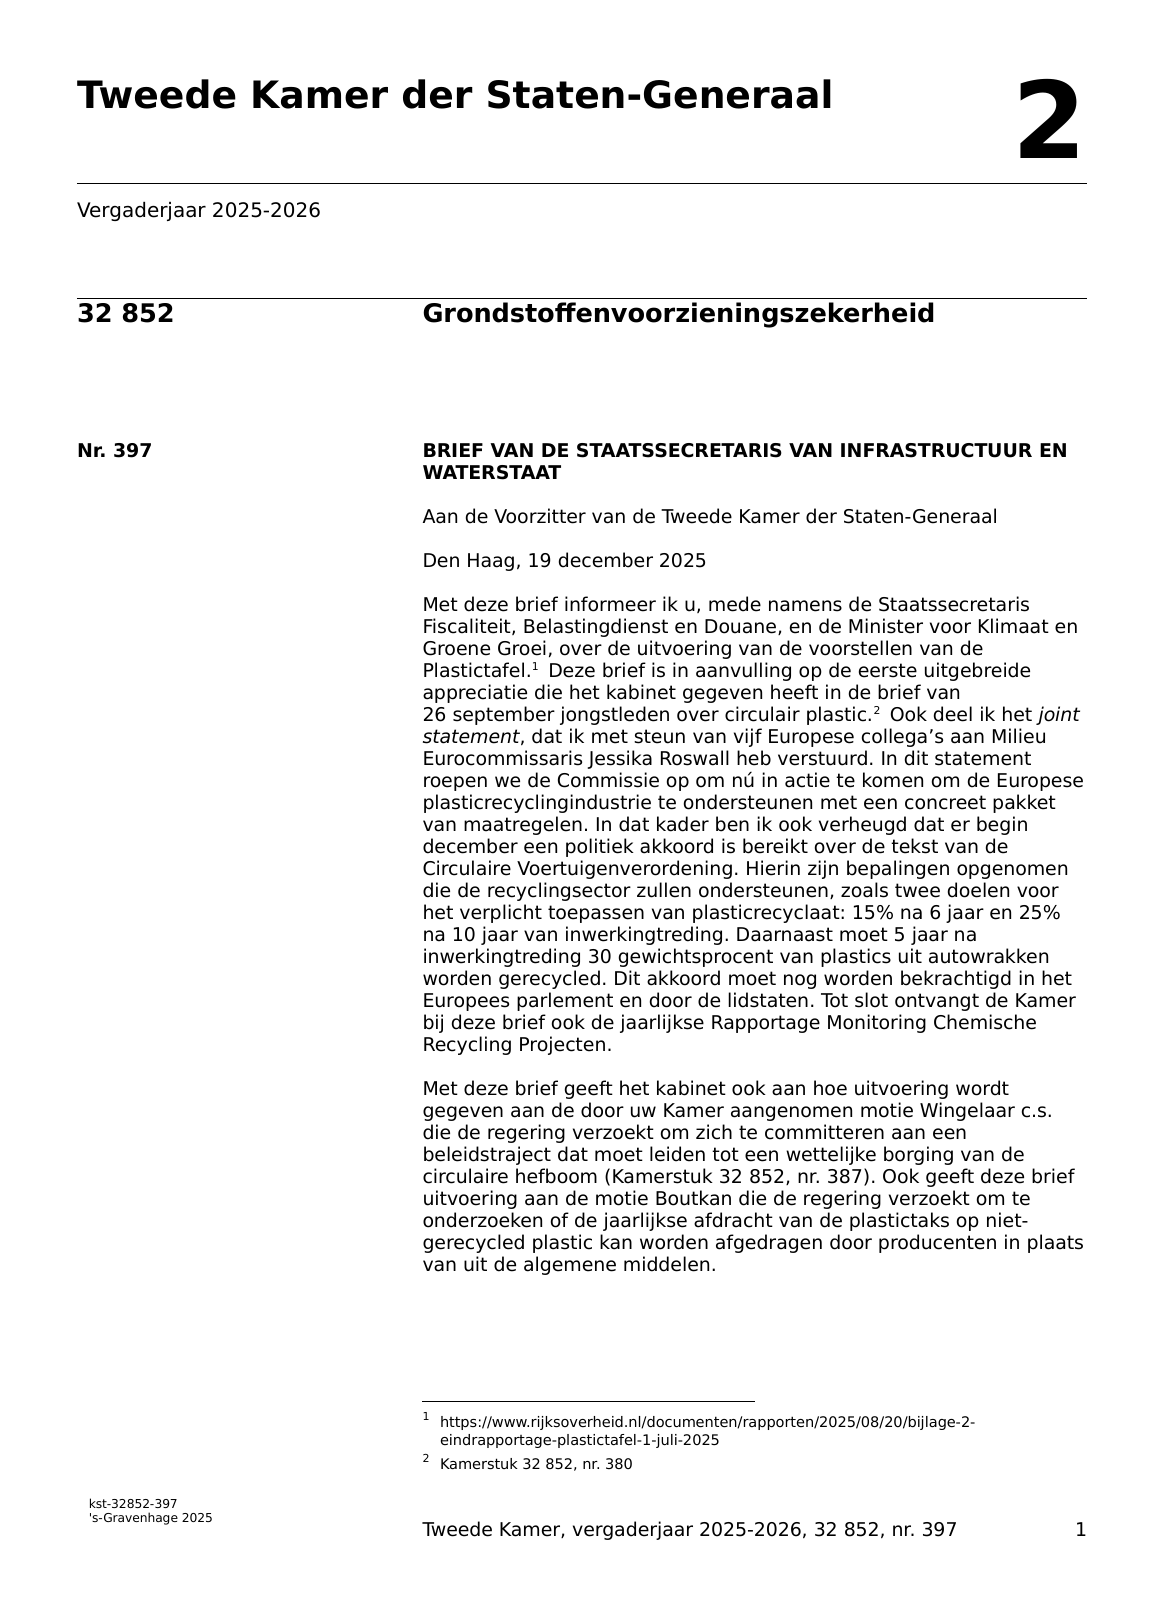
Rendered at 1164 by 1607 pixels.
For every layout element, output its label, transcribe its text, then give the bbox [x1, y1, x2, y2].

subtitle 32 852 Grondstoffenvoorzieningszekerheid [77, 299, 1087, 329]
text Kamerstuk 32 852, nr. 380 [422, 1452, 1087, 1474]
table_cell Vergaderjaar 2025-2026 [77, 184, 1087, 298]
text Met deze brief informeer ik u, mede namens de Staatssecretaris Fiscaliteit, Belastingdienst en Douane, en de Minister voor Klimaat en Groene Groei, over de uitvoering van de voorstellen van de Plastictafel. Deze brief is in aanvulling op de eerste uitgebreide appreciatie die het kabinet gegeven heeft in de brief van 26 september jongstleden over circulair plastic. Ook deel ik het joint statement, dat ik met steun van vijf Europese collega’s aan Milieu Eurocommissaris Jessika Roswall heb verstuurd. In dit statement roepen we de Commissie op om nú in actie te komen om de Europese plasticrecyclingindustrie te ondersteunen met een concreet pakket van maatregelen. In dat kader ben ik ook verheugd dat er begin december een politiek akkoord is bereikt over de tekst van de Circulaire Voertuigenverordening. Hierin zijn bepalingen opgenomen die de recyclingsector zullen ondersteunen, zoals twee doelen voor het verplicht toepassen van plasticrecyclaat: 15% na 6 jaar en 25% na 10 jaar van inwerkingtreding. Daarnaast moet 5 jaar na inwerkingtreding 30 gewichtsprocent van plastics uit autowrakken worden gerecycled. Dit akkoord moet nog worden bekrachtigd in het Europees parlement en door de lidstaten. Tot slot ontvangt de Kamer bij deze brief ook de jaarlijkse Rapportage Monitoring Chemische Recycling Projecten. [422, 594, 1087, 1056]
text kst-32852-397 [88, 1497, 323, 1511]
text 's-Gravenhage 2025 [88, 1511, 323, 1525]
table_header 2 [886, 59, 1087, 183]
text Den Haag, 19 december 2025 [422, 550, 1087, 572]
subtitle Nr. 397 BRIEF VAN DE STAATSSECRETARIS VAN INFRASTRUCTUUR EN WATERSTAAT [77, 440, 1087, 484]
text Met deze brief geeft het kabinet ook aan hoe uitvoering wordt gegeven aan de door uw Kamer aangenomen motie Wingelaar c.s. die de regering verzoekt om zich te committeren aan een beleidstraject dat moet leiden tot een wettelijke borging van de circulaire hefboom (Kamerstuk 32 852, nr. 387). Ook geeft deze brief uitvoering aan de motie Boutkan die de regering verzoekt om te onderzoeken of de jaarlijkse afdracht van de plastictaks op niet-gerecycled plastic kan worden afgedragen door producenten in plaats van uit de algemene middelen. [422, 1078, 1087, 1276]
text https://www.rijksoverheid.nl/documenten/rapporten/2025/08/20/bijlage-2-eindrapportage-plastictafel-1-juli-2025 [422, 1410, 1087, 1449]
table_header Tweede Kamer der Staten-Generaal [77, 59, 886, 183]
text Aan de Voorzitter van de Tweede Kamer der Staten-Generaal [422, 506, 1087, 528]
